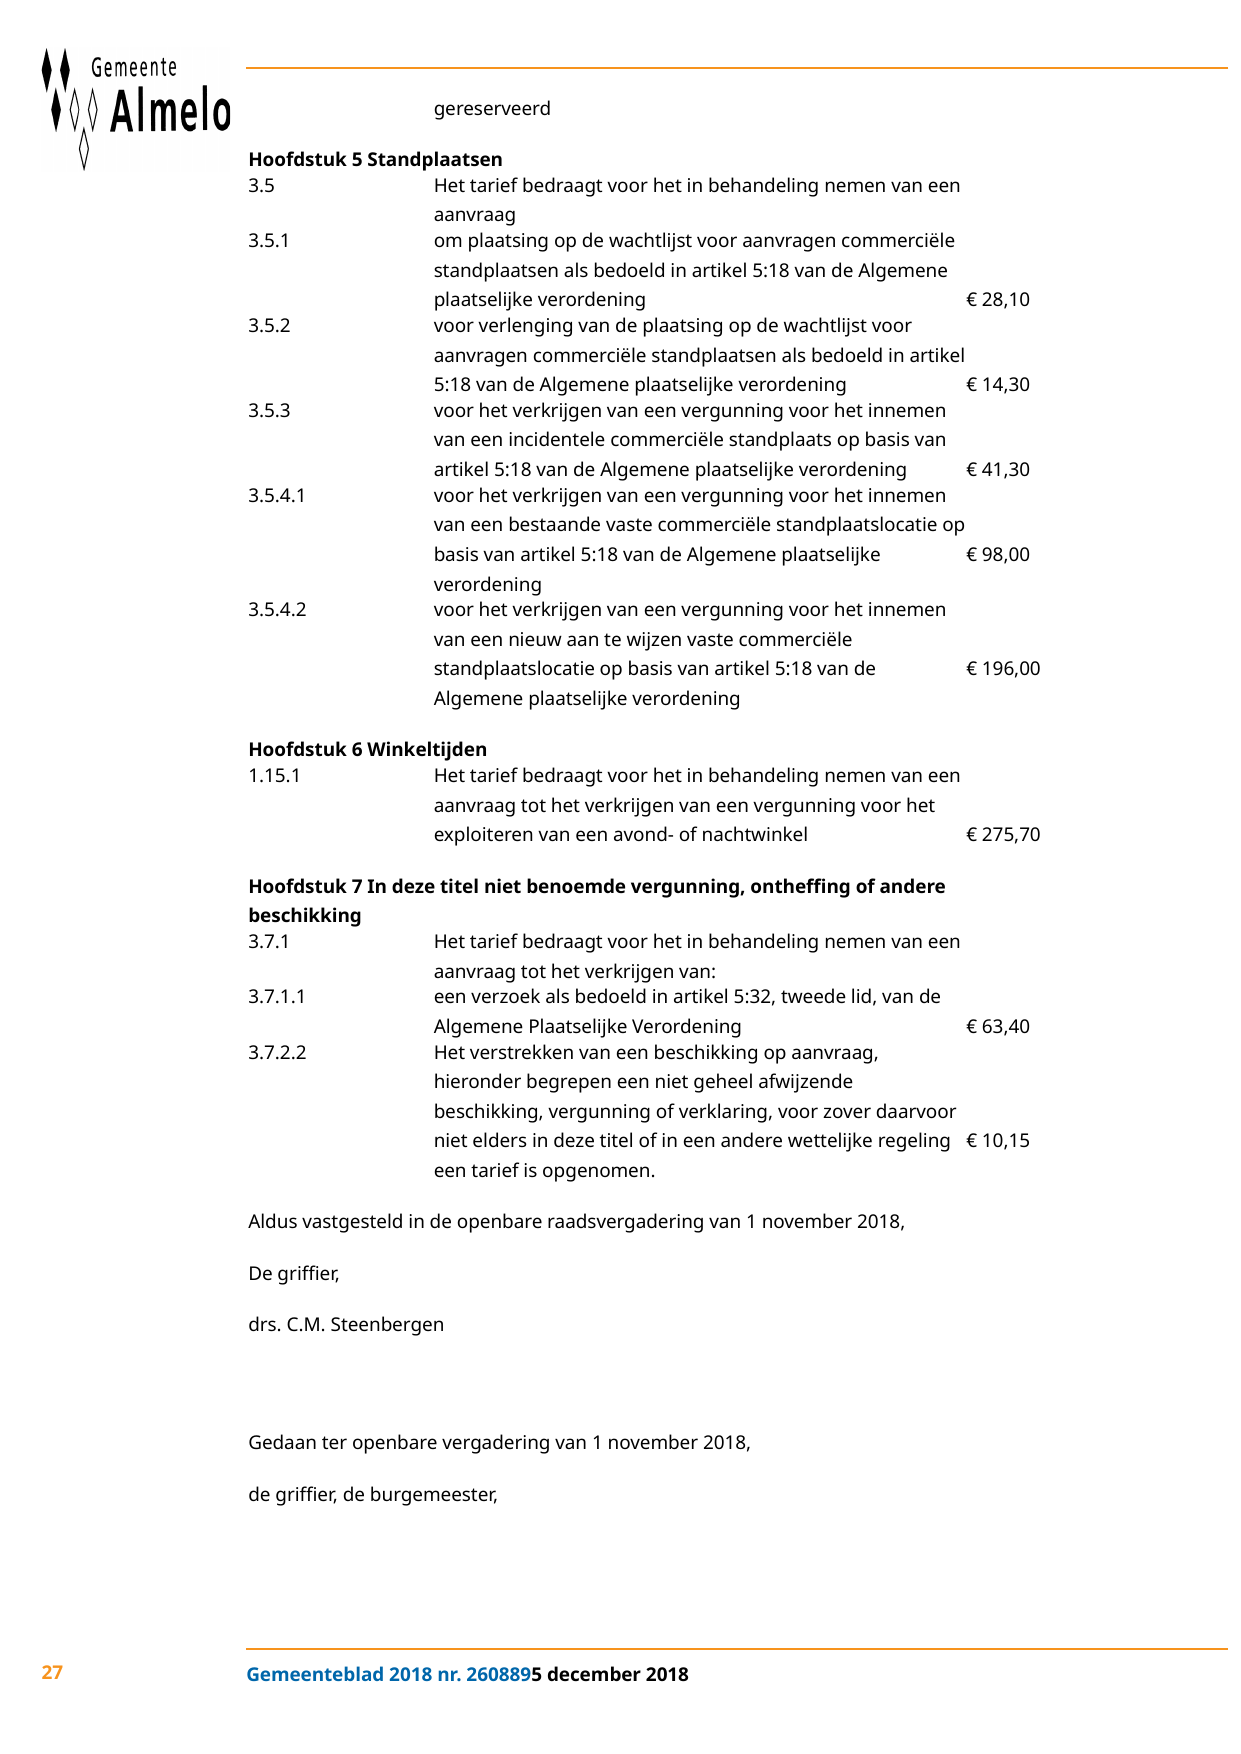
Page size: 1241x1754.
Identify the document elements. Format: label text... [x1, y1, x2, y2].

table_cell Hoofdstuk 5 Standplaatsen [248, 146, 966, 172]
table_cell 3.7.1 [248, 928, 433, 984]
table_cell [966, 711, 1152, 737]
table_cell Het verstrekken van een beschikking op aanvraag, hieronder begrepen een niet geheel afwijzende beschikking, vergunning of verklaring, voor zover daarvoor niet elders in deze titel of in een andere wettelijke regeling een tarief is opgenomen. [434, 1039, 966, 1183]
table_cell [966, 873, 1152, 928]
table_cell [966, 146, 1152, 172]
table_cell [248, 847, 433, 873]
table_cell 3.5.4.1 [248, 482, 433, 596]
table_cell [248, 711, 433, 737]
table_cell [248, 1235, 433, 1260]
table_cell Het tarief bedraagt voor het in behandeling nemen van een aanvraag tot het verkrijgen van: [434, 928, 966, 984]
table_cell [966, 1209, 1152, 1234]
table_cell Aldus vastgesteld in de openbare raadsvergadering van 1 november 2018, [248, 1209, 966, 1234]
table_cell € 14,30 [966, 312, 1152, 397]
table_cell 3.5.2 [248, 312, 433, 397]
table_cell [966, 1312, 1152, 1337]
table_cell € 196,00 [966, 596, 1152, 711]
table_cell De griffier, [248, 1260, 966, 1286]
table_cell [248, 95, 433, 121]
table_cell gereserveerd [434, 95, 966, 121]
table_cell [966, 121, 1152, 146]
table_cell voor het verkrijgen van een vergunning voor het innemen van een incidentele commerciële standplaats op basis van artikel 5:18 van de Algemene plaatselijke verordening [434, 397, 966, 482]
table_cell [966, 737, 1152, 762]
table_cell € 63,40 [966, 984, 1152, 1039]
table_cell [966, 1260, 1152, 1286]
table_cell [434, 847, 966, 873]
table_cell [966, 928, 1152, 984]
table_cell € 10,15 [966, 1039, 1152, 1183]
table_cell 3.7.1.1 [248, 984, 433, 1039]
picture [41, 47, 231, 172]
table_cell € 41,30 [966, 397, 1152, 482]
text de griffier, de burgemeester, [248, 1481, 1152, 1507]
text Gedaan ter openbare vergadering van 1 november 2018, [248, 1429, 1152, 1455]
table_cell [434, 121, 966, 146]
table_cell [966, 172, 1152, 227]
table_cell [248, 121, 433, 146]
table_cell [434, 1183, 966, 1209]
table_cell € 275,70 [966, 763, 1152, 847]
table_cell [434, 1235, 966, 1260]
table_cell drs. C.M. Steenbergen [248, 1312, 966, 1337]
table_cell [966, 95, 1152, 121]
table_cell [248, 1183, 433, 1209]
table_cell 1.15.1 [248, 763, 433, 847]
table_cell 3.5 [248, 172, 433, 227]
table_cell voor het verkrijgen van een vergunning voor het innemen van een nieuw aan te wijzen vaste commerciële standplaatslocatie op basis van artikel 5:18 van de Algemene plaatselijke verordening [434, 596, 966, 711]
table_cell [966, 1183, 1152, 1209]
table_cell 3.5.4.2 [248, 596, 433, 711]
table_cell [966, 1286, 1152, 1312]
table_cell 3.5.1 [248, 227, 433, 312]
table_cell € 98,00 [966, 482, 1152, 596]
table_cell [434, 1286, 966, 1312]
table_cell voor verlenging van de plaatsing op de wachtlijst voor aanvragen commerciële standplaatsen als bedoeld in artikel 5:18 van de Algemene plaatselijke verordening [434, 312, 966, 397]
table_cell om plaatsing op de wachtlijst voor aanvragen commerciële standplaatsen als bedoeld in artikel 5:18 van de Algemene plaatselijke verordening [434, 227, 966, 312]
table_cell 3.5.3 [248, 397, 433, 482]
table_cell [434, 711, 966, 737]
table_cell [966, 1235, 1152, 1260]
table_cell [248, 1286, 433, 1312]
table_cell 3.7.2.2 [248, 1039, 433, 1183]
table_cell [966, 847, 1152, 873]
table_cell Hoofdstuk 7 In deze titel niet benoemde vergunning, ontheffing of andere beschikking [248, 873, 966, 928]
table_cell Het tarief bedraagt voor het in behandeling nemen van een aanvraag tot het verkrijgen van een vergunning voor het exploiteren van een avond- of nachtwinkel [434, 763, 966, 847]
table_cell Het tarief bedraagt voor het in behandeling nemen van een aanvraag [434, 172, 966, 227]
table_cell € 28,10 [966, 227, 1152, 312]
table_cell Hoofdstuk 6 Winkeltijden [248, 737, 966, 762]
table_cell voor het verkrijgen van een vergunning voor het innemen van een bestaande vaste commerciële standplaatslocatie op basis van artikel 5:18 van de Algemene plaatselijke verordening [434, 482, 966, 596]
table_cell een verzoek als bedoeld in artikel 5:32, tweede lid, van de Algemene Plaatselijke Verordening [434, 984, 966, 1039]
